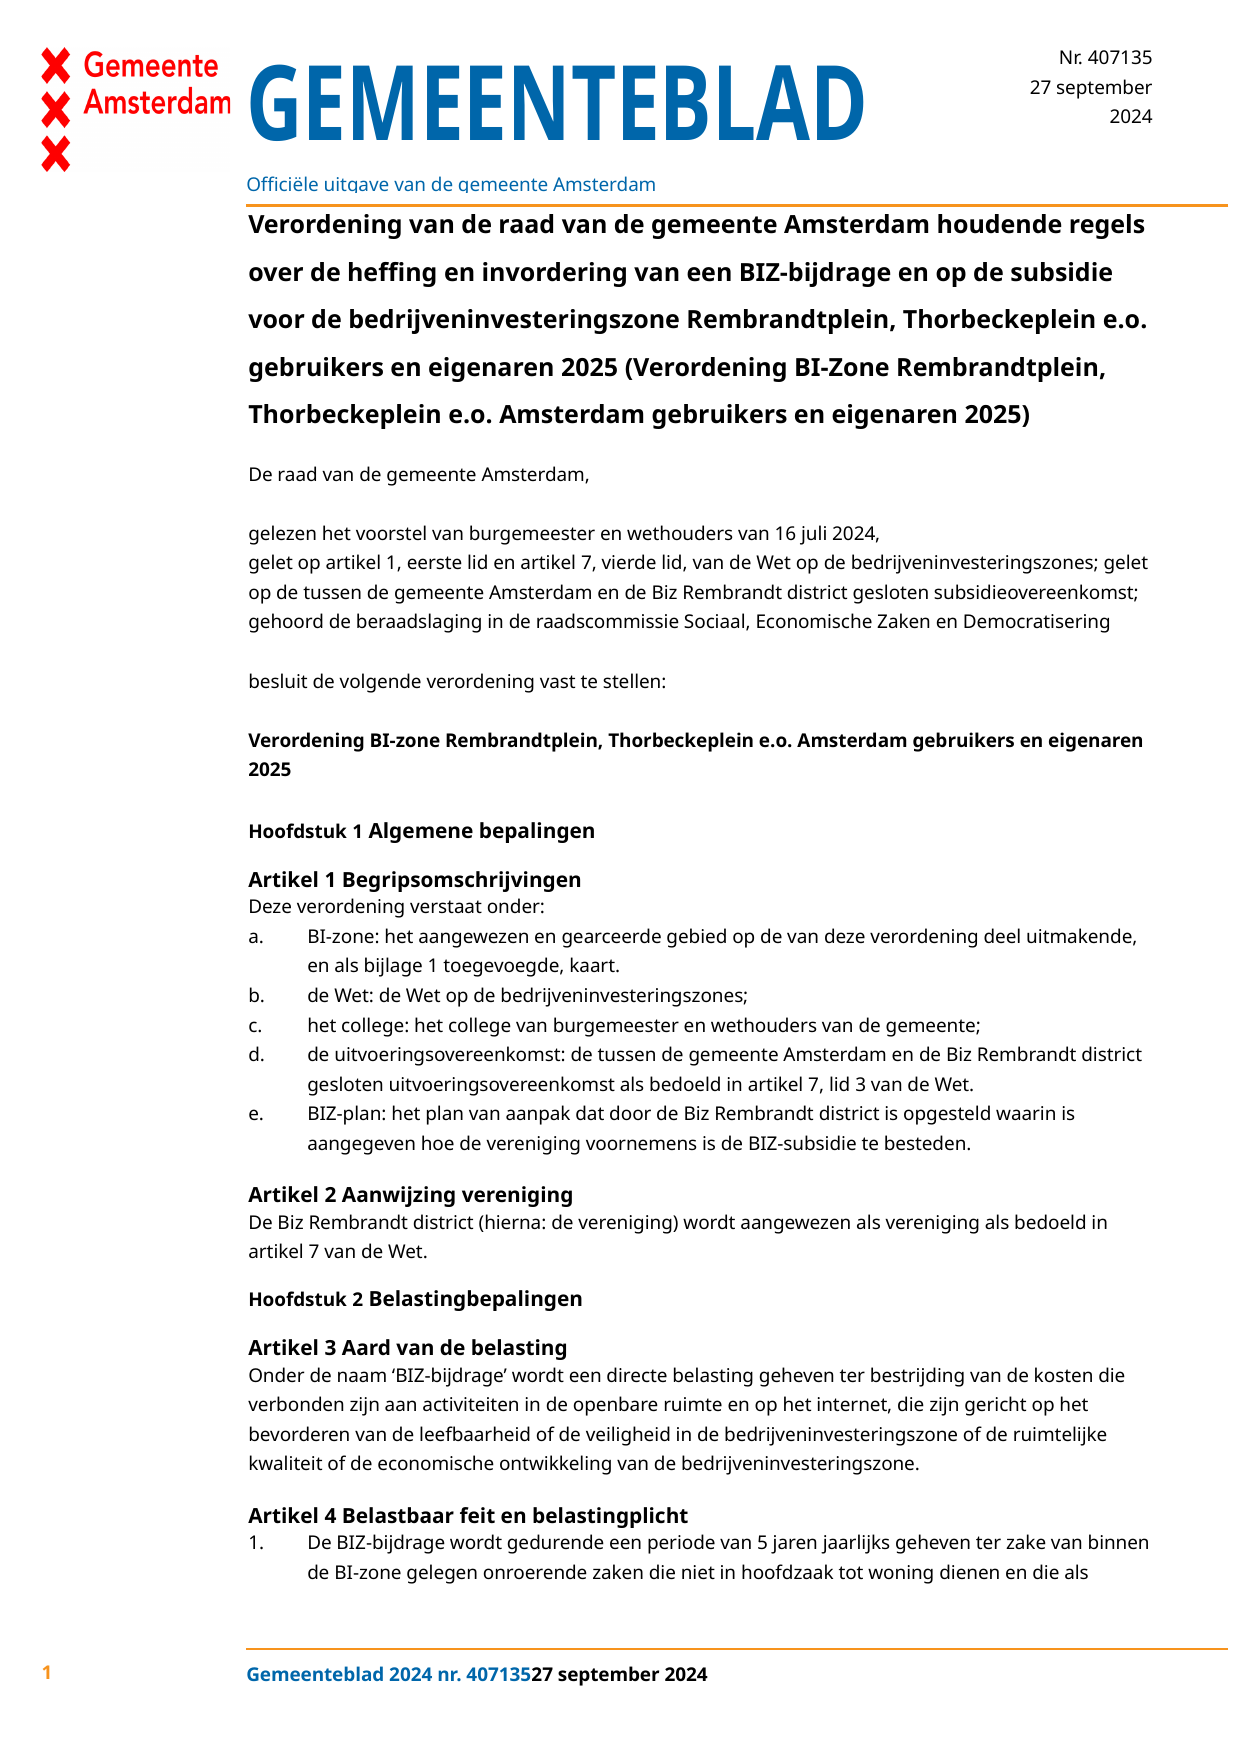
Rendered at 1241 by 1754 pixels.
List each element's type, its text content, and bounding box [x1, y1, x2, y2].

text gelet op artikel 1, eerste lid en artikel 7, vierde lid, van de Wet op de bedrijveninvesteringszones; gelet op de tussen de gemeente Amsterdam en de Biz Rembrandt district gesloten subsidieovereenkomst; gehoord de beraadslaging in de raadscommissie Sociaal, Economische Zaken en Democratisering [248, 549, 1152, 634]
text De raad van de gemeente Amsterdam, [248, 461, 1152, 486]
list de uitvoeringsovereenkomst: de tussen de gemeente Amsterdam en de Biz Rembrandt district gesloten uitvoeringsovereenkomst als bedoeld in artikel 7, lid 3 van de Wet. [248, 1041, 1152, 1097]
list de Wet: de Wet op de bedrijveninvesteringszones; [248, 982, 1152, 1008]
text Artikel 2 Aanwijzing vereniging [248, 1181, 1152, 1209]
text De Biz Rembrandt district (hierna: de vereniging) wordt aangewezen als vereniging als bedoeld in artikel 7 van de Wet. [248, 1209, 1152, 1264]
list De BIZ-bijdrage wordt gedurende een periode van 5 jaren jaarlijks geheven ter zake van binnen de BI-zone gelegen onroerende zaken die niet in hoofdzaak tot woning dienen en die als [248, 1529, 1152, 1585]
list het college: het college van burgemeester en wethouders van de gemeente; [248, 1012, 1152, 1037]
text Verordening van de raad van de gemeente Amsterdam houdende regels over de heffing en invordering van een BIZ-bijdrage en op de subsidie voor de bedrijveninvesteringszone Rembrandtplein, Thorbeckeplein e.o. gebruikers en eigenaren 2025 (Verordening BI-Zone Rembrandtplein, Thorbeckeplein e.o. Amsterdam gebruikers en eigenaren 2025) [248, 207, 1152, 431]
text gelezen het voorstel van burgemeester en wethouders van 16 juli 2024, [248, 520, 1152, 546]
text Deze verordening verstaat onder: [248, 893, 1152, 919]
list BIZ-plan: het plan van aanpak dat door de Biz Rembrandt district is opgesteld waarin is aangegeven hoe de vereniging voornemens is de BIZ-subsidie te besteden. [248, 1101, 1152, 1156]
list BI-zone: het aangewezen en gearceerde gebied op de van deze verordening deel uitmakende, en als bijlage 1 toegevoegde, kaart. [248, 923, 1152, 978]
text Verordening BI-zone Rembrandtplein, Thorbeckeplein e.o. Amsterdam gebruikers en eigenaren 2025 [248, 727, 1152, 782]
picture [41, 47, 231, 172]
text Hoofdstuk 1 Algemene bepalingen [248, 816, 1152, 844]
text besluit de volgende verordening vast te stellen: [248, 668, 1152, 693]
text Artikel 3 Aard van de belasting [248, 1333, 1152, 1362]
text Hoofdstuk 2 Belastingbepalingen [248, 1284, 1152, 1313]
text Artikel 4 Belastbaar feit en belastingplicht [248, 1501, 1152, 1529]
text Artikel 1 Begripsomschrijvingen [248, 865, 1152, 893]
text Onder de naam ‘BIZ-bijdrage’ wordt een directe belasting geheven ter bestrijding van de kosten die verbonden zijn aan activiteiten in de openbare ruimte en op het internet, die zijn gericht op het bevorderen van de leefbaarheid of de veiligheid in de bedrijveninvesteringszone of de ruimtelijke kwaliteit of de economische ontwikkeling van de bedrijveninvesteringszone. [248, 1362, 1152, 1476]
